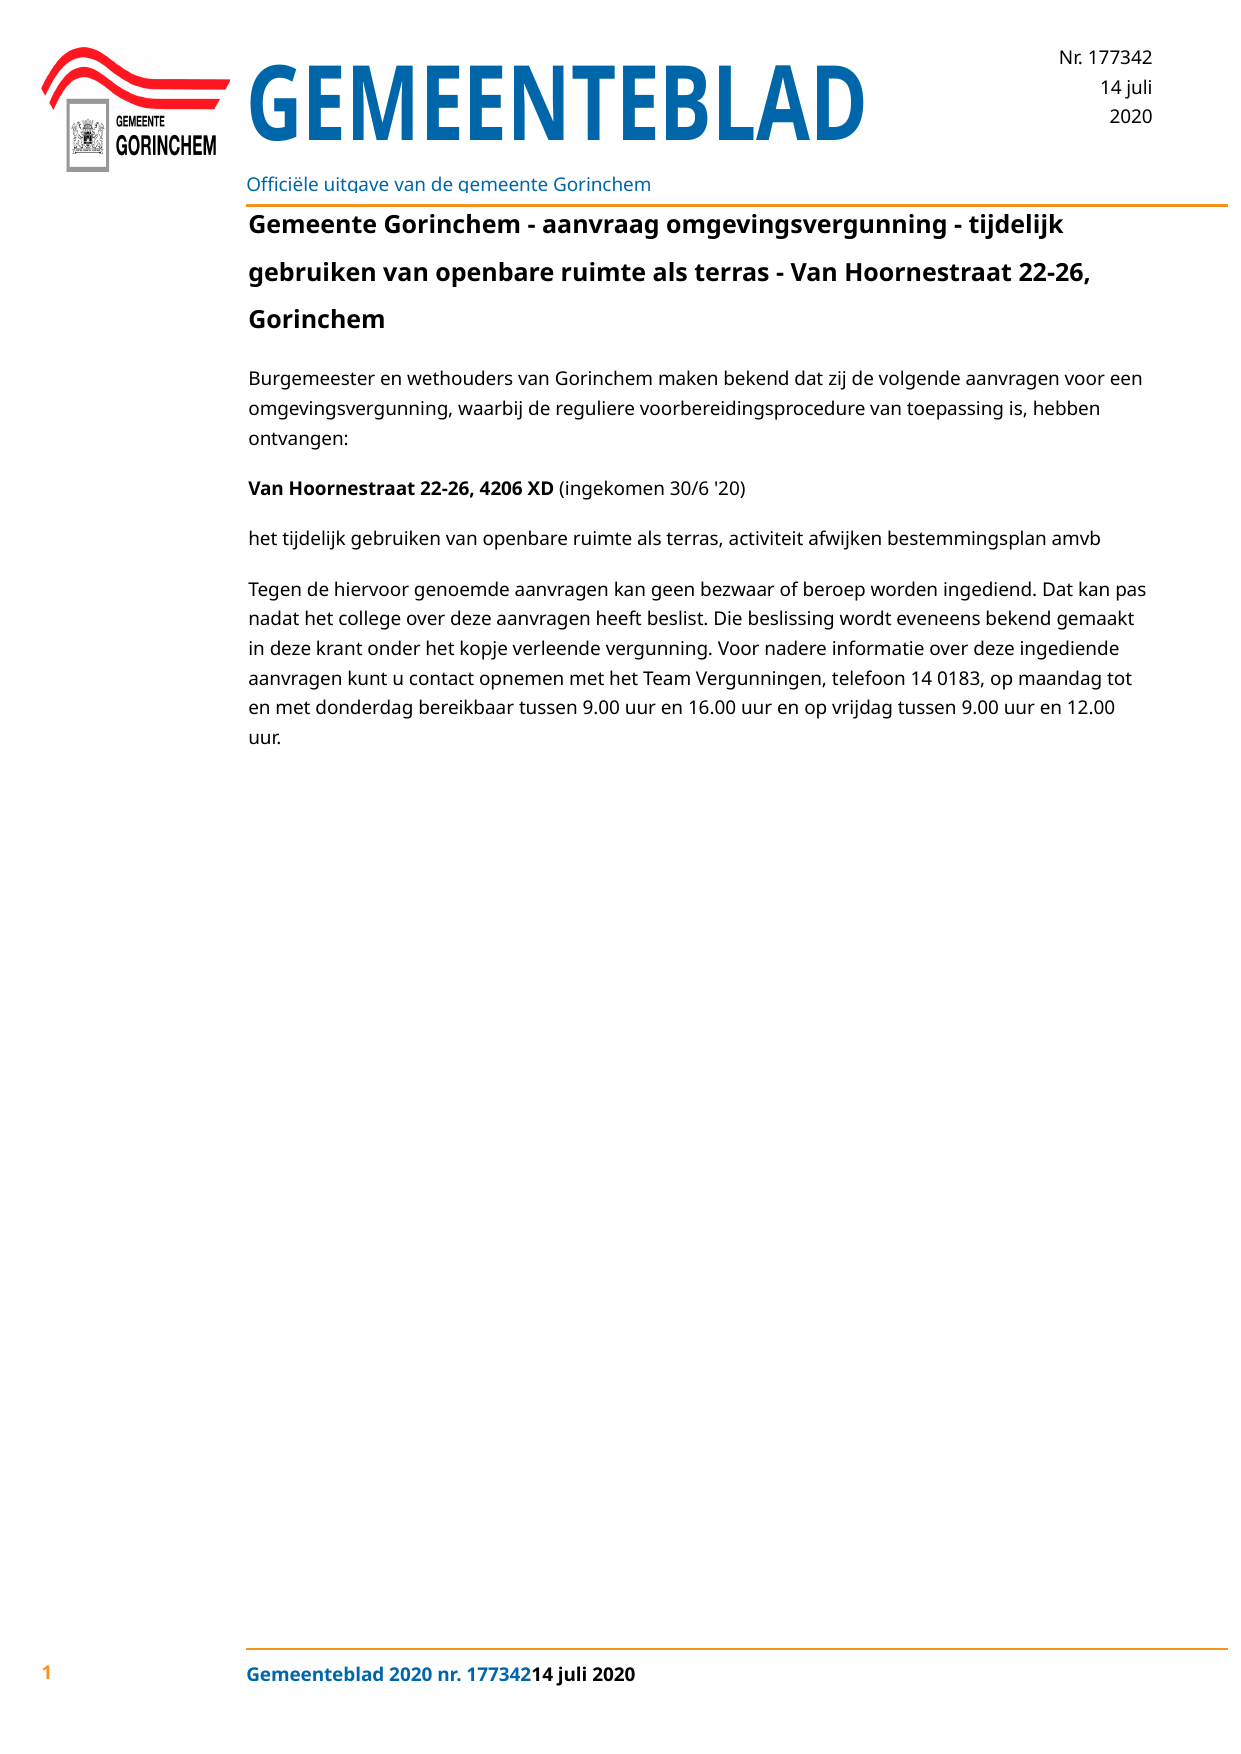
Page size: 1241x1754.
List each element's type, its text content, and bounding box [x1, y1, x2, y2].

text Gemeente Gorinchem - aanvraag omgevingsvergunning - tijdelijk gebruiken van openbare ruimte als terras - Van Hoornestraat 22-26, Gorinchem [248, 207, 1152, 336]
text het tijdelijk gebruiken van openbare ruimte als terras, activiteit afwijken bestemmingsplan amvb [248, 526, 1152, 551]
text Burgemeester en wethouders van Gorinchem maken bekend dat zij de volgende aanvragen voor een omgevingsvergunning, waarbij de reguliere voorbereidingsprocedure van toepassing is, hebben ontvangen: [248, 366, 1152, 450]
text Van Hoornestraat 22-26, 4206 XD (ingekomen 30/6 '20) [248, 475, 1152, 501]
text Tegen de hiervoor genoemde aanvragen kan geen bezwaar of beroep worden ingediend. Dat kan pas nadat het college over deze aanvragen heeft beslist. Die beslissing wordt eveneens bekend gemaakt in deze krant onder het kopje verleende vergunning. Voor nadere informatie over deze ingediende aanvragen kunt u contact opnemen met het Team Vergunningen, telefoon 14 0183, op maandag tot en met donderdag bereikbaar tussen 9.00 uur en 16.00 uur en op vrijdag tussen 9.00 uur en 12.00 uur. [248, 576, 1152, 749]
picture [41, 47, 231, 172]
